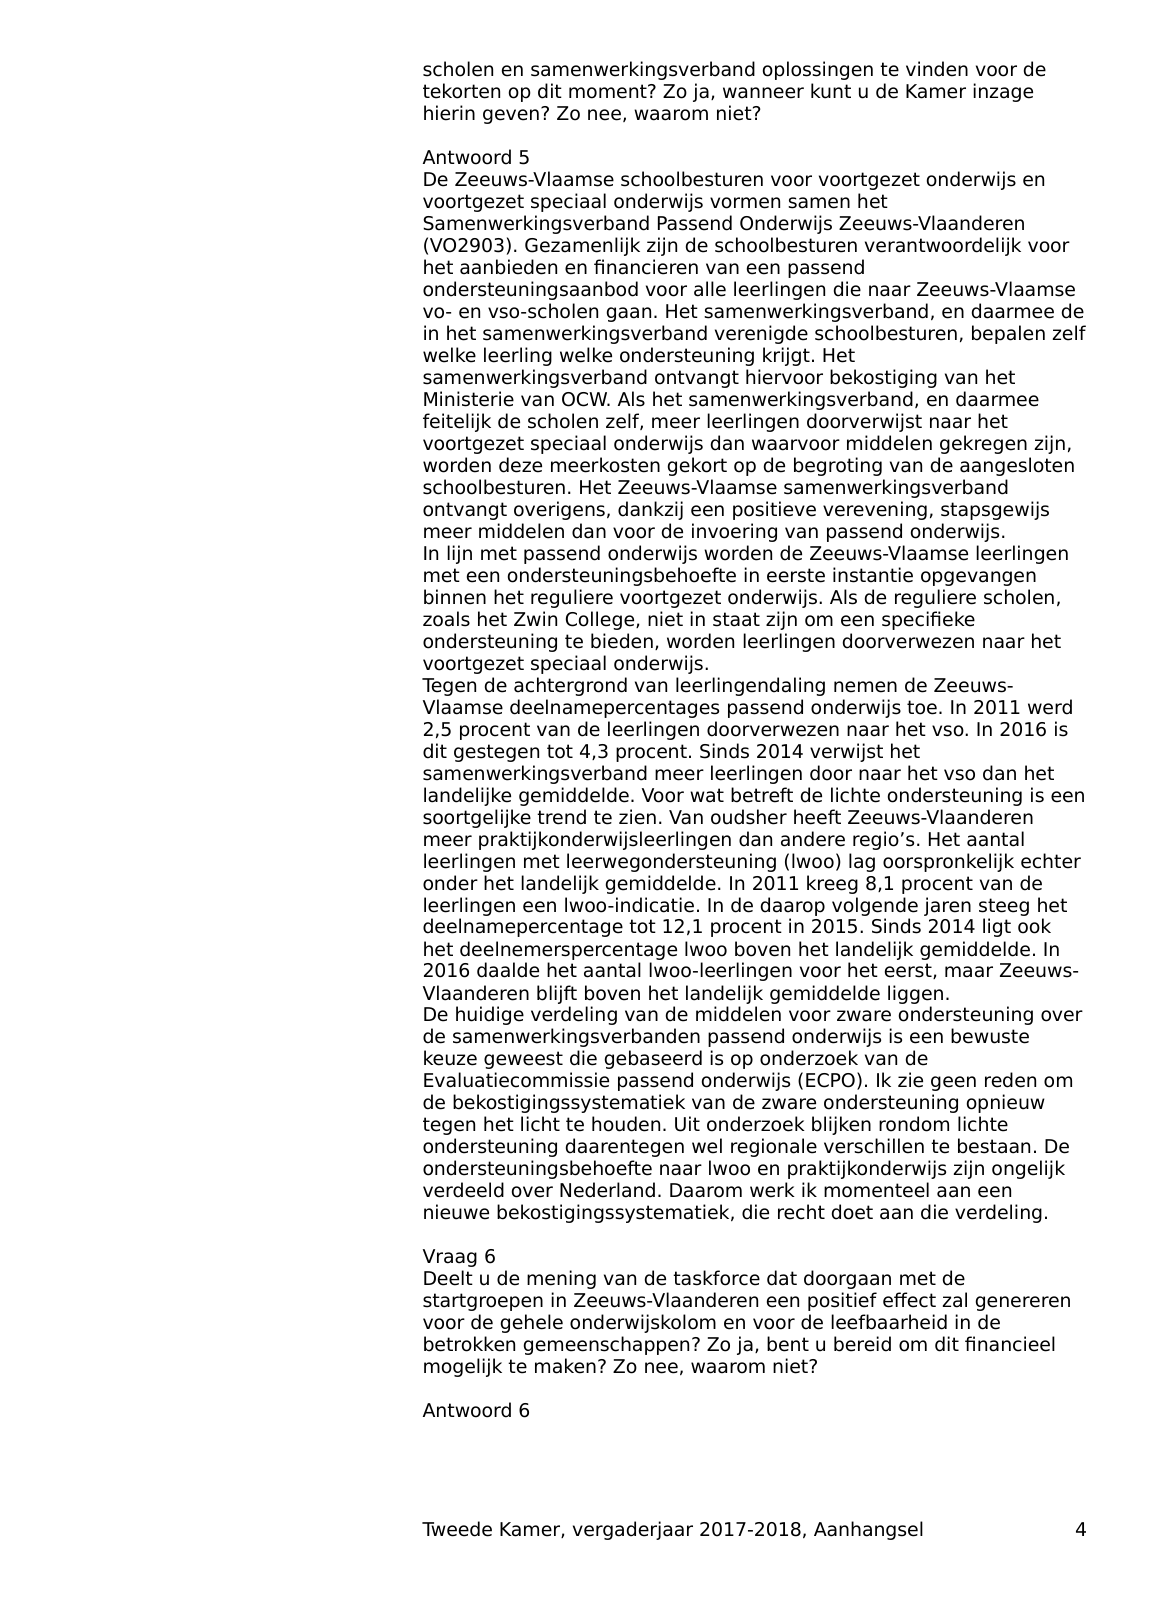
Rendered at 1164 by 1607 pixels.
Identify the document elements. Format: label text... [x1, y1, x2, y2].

text Deelt u de mening van de taskforce dat doorgaan met de startgroepen in Zeeuws-Vlaanderen een positief effect zal genereren voor de gehele onderwijskolom en voor de leefbaarheid in de betrokken gemeenschappen? Zo ja, bent u bereid om dit financieel mogelijk te maken? Zo nee, waarom niet? [422, 1268, 1087, 1378]
text Antwoord 5 [422, 147, 1087, 169]
text scholen en samenwerkingsverband oplossingen te vinden voor de tekorten op dit moment? Zo ja, wanneer kunt u de Kamer inzage hierin geven? Zo nee, waarom niet? [422, 59, 1087, 125]
text Antwoord 6 [422, 1400, 1087, 1422]
text Tegen de achtergrond van leerlingendaling nemen de Zeeuws-Vlaamse deelnamepercentages passend onderwijs toe. In 2011 werd 2,5 procent van de leerlingen doorverwezen naar het vso. In 2016 is dit gestegen tot 4,3 procent. Sinds 2014 verwijst het samenwerkingsverband meer leerlingen door naar het vso dan het landelijke gemiddelde. Voor wat betreft de lichte ondersteuning is een soortgelijke trend te zien. Van oudsher heeft Zeeuws-Vlaanderen meer praktijkonderwijsleerlingen dan andere regio’s. Het aantal leerlingen met leerwegondersteuning (lwoo) lag oorspronkelijk echter onder het landelijk gemiddelde. In 2011 kreeg 8,1 procent van de leerlingen een lwoo-indicatie. In de daarop volgende jaren steeg het deelnamepercentage tot 12,1 procent in 2015. Sinds 2014 ligt ook het deelnemerspercentage lwoo boven het landelijk gemiddelde. In 2016 daalde het aantal lwoo-leerlingen voor het eerst, maar Zeeuws-Vlaanderen blijft boven het landelijk gemiddelde liggen. [422, 675, 1087, 1004]
text In lijn met passend onderwijs worden de Zeeuws-Vlaamse leerlingen met een ondersteuningsbehoefte in eerste instantie opgevangen binnen het reguliere voortgezet onderwijs. Als de reguliere scholen, zoals het Zwin College, niet in staat zijn om een specifieke ondersteuning te bieden, worden leerlingen doorverwezen naar het voortgezet speciaal onderwijs. [422, 543, 1087, 675]
text Vraag 6 [422, 1246, 1087, 1268]
text De huidige verdeling van de middelen voor zware ondersteuning over de samenwerkingsverbanden passend onderwijs is een bewuste keuze geweest die gebaseerd is op onderzoek van de Evaluatiecommissie passend onderwijs (ECPO). Ik zie geen reden om de bekostigingssystematiek van de zware ondersteuning opnieuw tegen het licht te houden. Uit onderzoek blijken rondom lichte ondersteuning daarentegen wel regionale verschillen te bestaan. De ondersteuningsbehoefte naar lwoo en praktijkonderwijs zijn ongelijk verdeeld over Nederland. Daarom werk ik momenteel aan een nieuwe bekostigingssystematiek, die recht doet aan die verdeling. [422, 1004, 1087, 1224]
text De Zeeuws-Vlaamse schoolbesturen voor voortgezet onderwijs en voortgezet speciaal onderwijs vormen samen het Samenwerkingsverband Passend Onderwijs Zeeuws-Vlaanderen (VO2903). Gezamenlijk zijn de schoolbesturen verantwoordelijk voor het aanbieden en financieren van een passend ondersteuningsaanbod voor alle leerlingen die naar Zeeuws-Vlaamse vo- en vso-scholen gaan. Het samenwerkingsverband, en daarmee de in het samenwerkingsverband verenigde schoolbesturen, bepalen zelf welke leerling welke ondersteuning krijgt. Het samenwerkingsverband ontvangt hiervoor bekostiging van het Ministerie van OCW. Als het samenwerkingsverband, en daarmee feitelijk de scholen zelf, meer leerlingen doorverwijst naar het voortgezet speciaal onderwijs dan waarvoor middelen gekregen zijn, worden deze meerkosten gekort op de begroting van de aangesloten schoolbesturen. Het Zeeuws-Vlaamse samenwerkingsverband ontvangt overigens, dankzij een positieve verevening, stapsgewijs meer middelen dan voor de invoering van passend onderwijs. [422, 169, 1087, 543]
